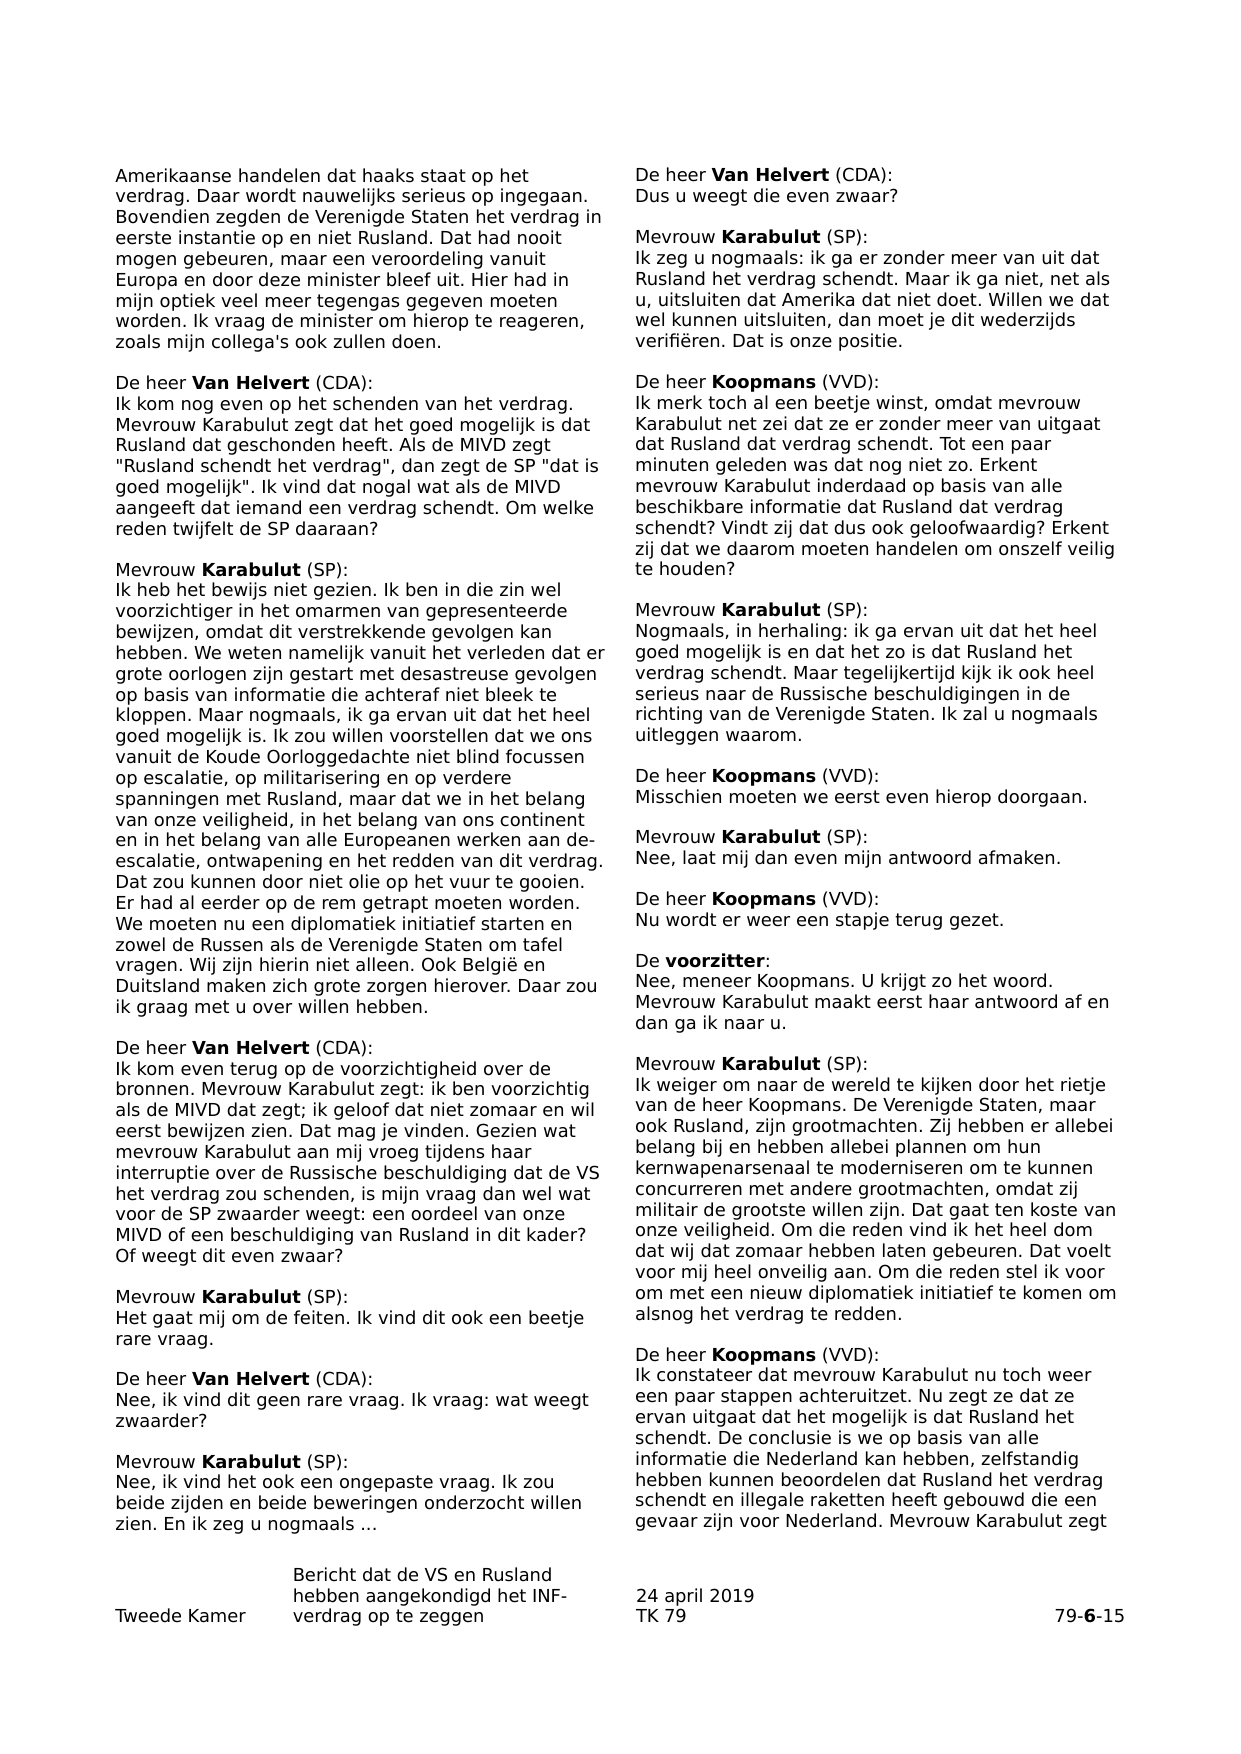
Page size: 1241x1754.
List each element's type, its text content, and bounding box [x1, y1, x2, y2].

text Nogmaals, in herhaling: ik ga ervan uit dat het heel goed mogelijk is en dat het zo is dat Rusland het verdrag schendt. Maar tegelijkertijd kijk ik ook heel serieus naar de Russische beschuldigingen in de richting van de Verenigde Staten. Ik zal u nogmaals uitleggen waarom. [635, 621, 1125, 746]
text Het gaat mij om de feiten. Ik vind dit ook een beetje rare vraag. [115, 1307, 605, 1349]
text Ik kom even terug op de voorzichtigheid over de bronnen. Mevrouw Karabulut zegt: ik ben voorzichtig als de MIVD dat zegt; ik geloof dat niet zomaar en wil eerst bewijzen zien. Dat mag je vinden. Gezien wat mevrouw Karabulut aan mij vroeg tijdens haar interruptie over de Russische beschuldiging dat de VS het verdrag zou schenden, is mijn vraag dan wel wat voor de SP zwaarder weegt: een oordeel van onze MIVD of een beschuldiging van Rusland in dit kader? Of weegt dit even zwaar? [115, 1058, 605, 1267]
text Ik constateer dat mevrouw Karabulut nu toch weer een paar stappen achteruitzet. Nu zegt ze dat ze ervan uitgaat dat het mogelijk is dat Rusland het schendt. De conclusie is we op basis van alle informatie die Nederland kan hebben, zelfstandig hebben kunnen beoordelen dat Rusland het verdrag schendt en illegale raketten heeft gebouwd die een gevaar zijn voor Nederland. Mevrouw Karabulut zegt [635, 1365, 1125, 1532]
text Nee, meneer Koopmans. U krijgt zo het woord. Mevrouw Karabulut maakt eerst haar antwoord af en dan ga ik naar u. [635, 971, 1125, 1034]
text Dus u weegt die even zwaar? [635, 186, 1125, 207]
text Nee, laat mij dan even mijn antwoord afmaken. [635, 848, 1125, 869]
text De heer Van Helvert (CDA): [115, 1369, 605, 1390]
text Mevrouw Karabulut (SP): [115, 559, 605, 580]
text Ik merk toch al een beetje winst, omdat mevrouw Karabulut net zei dat ze er zonder meer van uitgaat dat Rusland dat verdrag schendt. Tot een paar minuten geleden was dat nog niet zo. Erkent mevrouw Karabulut inderdaad op basis van alle beschikbare informatie dat Rusland dat verdrag schendt? Vindt zij dat dus ook geloofwaardig? Erkent zij dat we daarom moeten handelen om onszelf veilig te houden? [635, 392, 1125, 580]
text Ik weiger om naar de wereld te kijken door het rietje van de heer Koopmans. De Verenigde Staten, maar ook Rusland, zijn grootmachten. Zij hebben er allebei belang bij en hebben allebei plannen om hun kernwapenarsenaal te moderniseren om te kunnen concurreren met andere grootmachten, omdat zij militair de grootste willen zijn. Dat gaat ten koste van onze veiligheid. Om die reden vind ik het heel dom dat wij dat zomaar hebben laten gebeuren. Dat voelt voor mij heel onveilig aan. Om die reden stel ik voor om met een nieuw diplomatiek initiatief te komen om alsnog het verdrag te redden. [635, 1074, 1125, 1324]
text Mevrouw Karabulut (SP): [635, 1054, 1125, 1074]
text Ik heb het bewijs niet gezien. Ik ben in die zin wel voorzichtiger in het omarmen van gepresenteerde bewijzen, omdat dit verstrekkende gevolgen kan hebben. We weten namelijk vanuit het verleden dat er grote oorlogen zijn gestart met desastreuse gevolgen op basis van informatie die achteraf niet bleek te kloppen. Maar nogmaals, ik ga ervan uit dat het heel goed mogelijk is. Ik zou willen voorstellen dat we ons vanuit de Koude Oorloggedachte niet blind focussen op escalatie, op militarisering en op verdere spanningen met Rusland, maar dat we in het belang van onze veiligheid, in het belang van ons continent en in het belang van alle Europeanen werken aan de-escalatie, ontwapening en het redden van dit verdrag. Dat zou kunnen door niet olie op het vuur te gooien. Er had al eerder op de rem getrapt moeten worden. We moeten nu een diplomatiek initiatief starten en zowel de Russen als de Verenigde Staten om tafel vragen. Wij zijn hierin niet alleen. Ook België en Duitsland maken zich grote zorgen hierover. Daar zou ik graag met u over willen hebben. [115, 580, 605, 1018]
text De heer Koopmans (VVD): [635, 889, 1125, 909]
text De heer Van Helvert (CDA): [635, 165, 1125, 186]
text De heer Van Helvert (CDA): [115, 1038, 605, 1058]
text Mevrouw Karabulut (SP): [115, 1451, 605, 1472]
text Mevrouw Karabulut (SP): [635, 600, 1125, 621]
text Misschien moeten we eerst even hierop doorgaan. [635, 786, 1125, 807]
text De heer Koopmans (VVD): [635, 372, 1125, 392]
text De heer Van Helvert (CDA): [115, 373, 605, 393]
text De heer Koopmans (VVD): [635, 766, 1125, 786]
text Ik kom nog even op het schenden van het verdrag. Mevrouw Karabulut zegt dat het goed mogelijk is dat Rusland dat geschonden heeft. Als de MIVD zegt "Rusland schendt het verdrag", dan zegt de SP "dat is goed mogelijk". Ik vind dat nogal wat als de MIVD aangeeft dat iemand een verdrag schendt. Om welke reden twijfelt de SP daaraan? [115, 393, 605, 539]
text De voorzitter: [635, 950, 1125, 971]
text Nu wordt er weer een stapje terug gezet. [635, 909, 1125, 930]
text Nee, ik vind dit geen rare vraag. Ik vraag: wat weegt zwaarder? [115, 1390, 605, 1431]
text Mevrouw Karabulut (SP): [115, 1287, 605, 1307]
text Ik zeg u nogmaals: ik ga er zonder meer van uit dat Rusland het verdrag schendt. Maar ik ga niet, net als u, uitsluiten dat Amerika dat niet doet. Willen we dat wel kunnen uitsluiten, dan moet je dit wederzijds verifiëren. Dat is onze positie. [635, 248, 1125, 352]
text De heer Koopmans (VVD): [635, 1344, 1125, 1365]
text Mevrouw Karabulut (SP): [635, 227, 1125, 248]
text Amerikaanse handelen dat haaks staat op het verdrag. Daar wordt nauwelijks serieus op ingegaan. Bovendien zegden de Verenigde Staten het verdrag in eerste instantie op en niet Rusland. Dat had nooit mogen gebeuren, maar een veroordeling vanuit Europa en door deze minister bleef uit. Hier had in mijn optiek veel meer tegengas gegeven moeten worden. Ik vraag de minister om hierop te reageren, zoals mijn collega's ook zullen doen. [115, 165, 605, 353]
text Nee, ik vind het ook een ongepaste vraag. Ik zou beide zijden en beide beweringen onderzocht willen zien. En ik zeg u nogmaals ... [115, 1472, 605, 1535]
text Mevrouw Karabulut (SP): [635, 827, 1125, 848]
